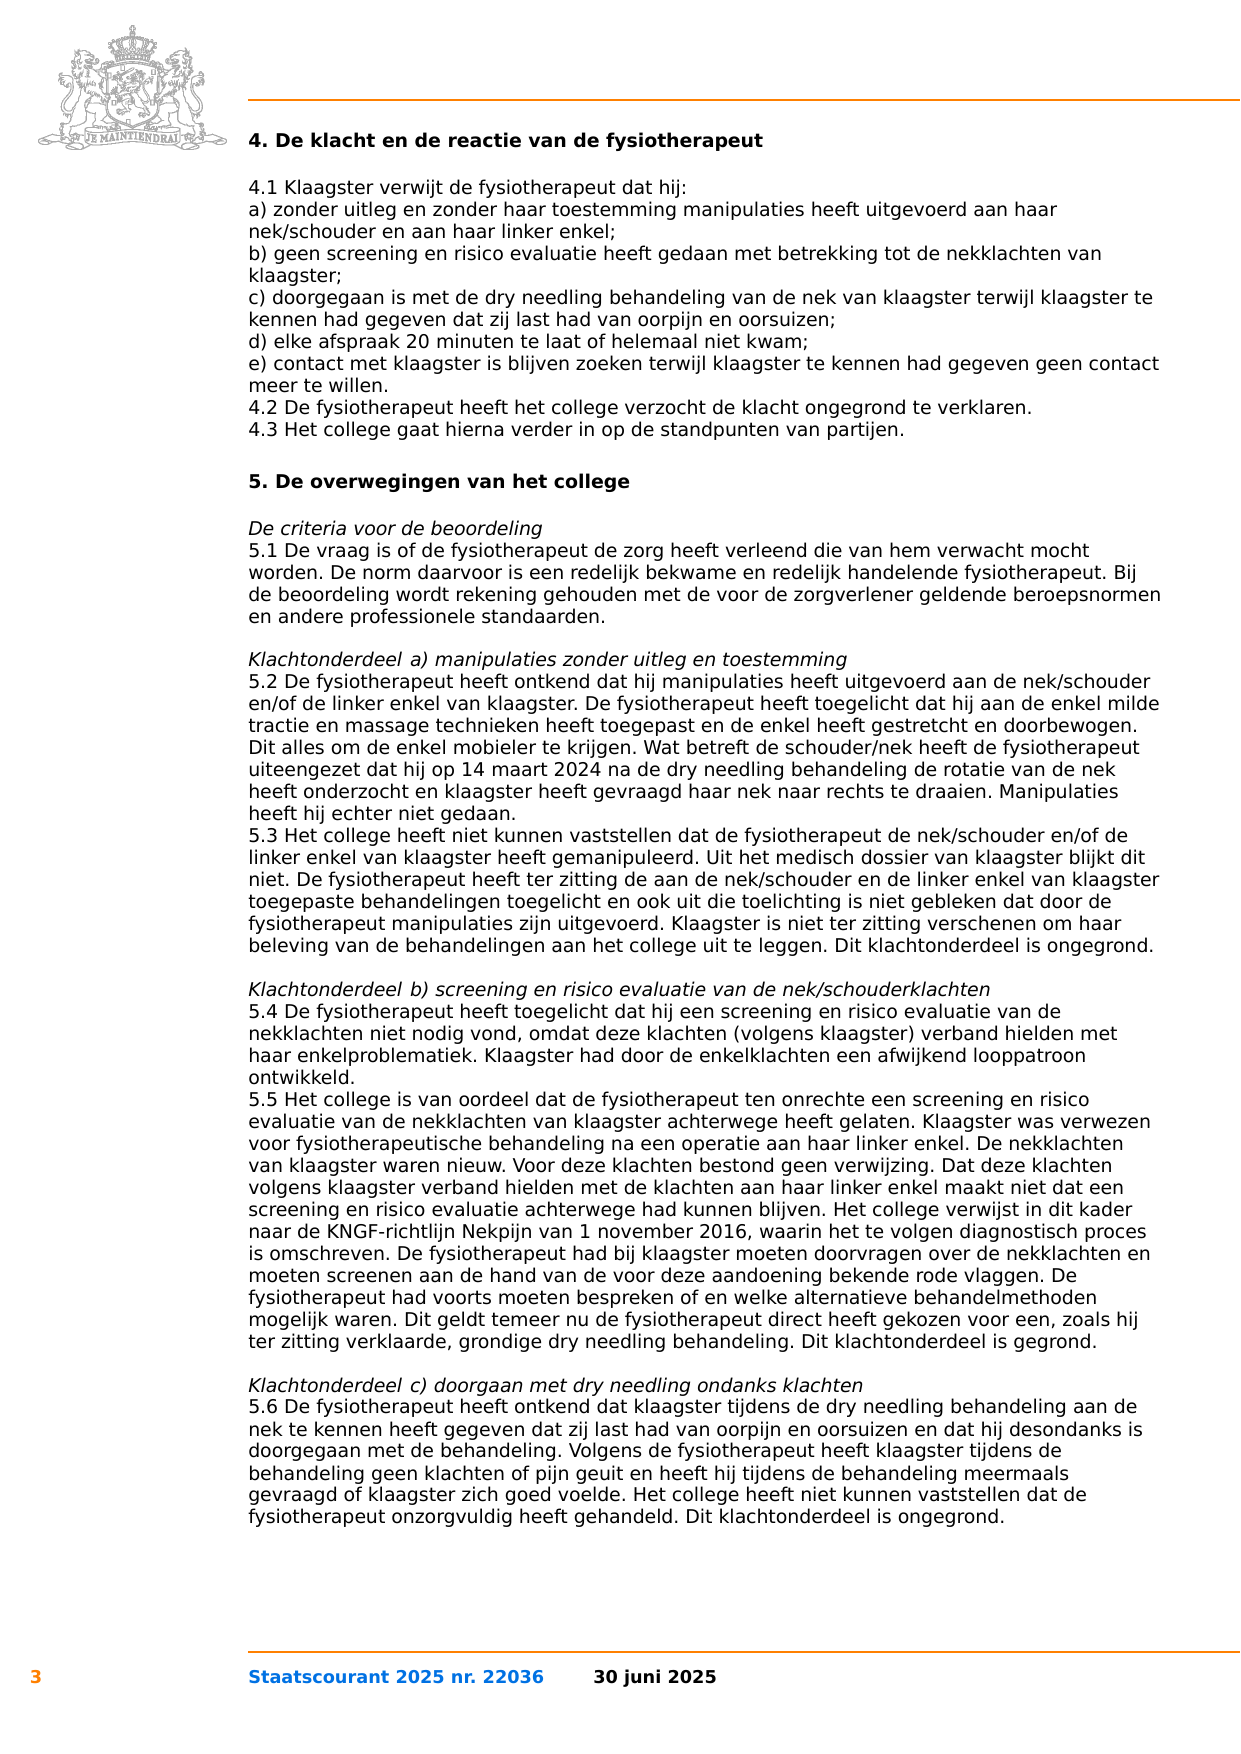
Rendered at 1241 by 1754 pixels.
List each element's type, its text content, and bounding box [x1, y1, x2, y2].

text 5.5 Het college is van oordeel dat de fysiotherapeut ten onrechte een screening en risico evaluatie van de nekklachten van klaagster achterwege heeft gelaten. Klaagster was verwezen voor fysiotherapeutische behandeling na een operatie aan haar linker enkel. De nekklachten van klaagster waren nieuw. Voor deze klachten bestond geen verwijzing. Dat deze klachten volgens klaagster verband hielden met de klachten aan haar linker enkel maakt niet dat een screening en risico evaluatie achterwege had kunnen blijven. Het college verwijst in dit kader naar de KNGF-richtlijn Nekpijn van 1 november 2016, waarin het te volgen diagnostisch proces is omschreven. De fysiotherapeut had bij klaagster moeten doorvragen over de nekklachten en moeten screenen aan de hand van de voor deze aandoening bekende rode vlaggen. De fysiotherapeut had voorts moeten bespreken of en welke alternatieve behandelmethoden mogelijk waren. Dit geldt temeer nu de fysiotherapeut direct heeft gekozen voor een, zoals hij ter zitting verklaarde, grondige dry needling behandeling. Dit klachtonderdeel is gegrond. [248, 1089, 1163, 1353]
subtitle Klachtonderdeel c) doorgaan met dry needling ondanks klachten [248, 1374, 1163, 1396]
subtitle 4. De klacht en de reactie van de fysiotherapeut [248, 130, 1163, 152]
text 5.3 Het college heeft niet kunnen vaststellen dat de fysiotherapeut de nek/schouder en/of de linker enkel van klaagster heeft gemanipuleerd. Uit het medisch dossier van klaagster blijkt dit niet. De fysiotherapeut heeft ter zitting de aan de nek/schouder en de linker enkel van klaagster toegepaste behandelingen toegelicht en ook uit die toelichting is niet gebleken dat door de fysiotherapeut manipulaties zijn uitgevoerd. Klaagster is niet ter zitting verschenen om haar beleving van de behandelingen aan het college uit te leggen. Dit klachtonderdeel is ongegrond. [248, 825, 1163, 957]
text 5.1 De vraag is of de fysiotherapeut de zorg heeft verleend die van hem verwacht mocht worden. De norm daarvoor is een redelijk bekwame en redelijk handelende fysiotherapeut. Bij de beoordeling wordt rekening gehouden met de voor de zorgverlener geldende beroepsnormen en andere professionele standaarden. [248, 539, 1163, 627]
text 5.6 De fysiotherapeut heeft ontkend dat klaagster tijdens de dry needling behandeling aan de nek te kennen heeft gegeven dat zij last had van oorpijn en oorsuizen en dat hij desondanks is doorgegaan met de behandeling. Volgens de fysiotherapeut heeft klaagster tijdens de behandeling geen klachten of pijn geuit en heeft hij tijdens de behandeling meermaals gevraagd of klaagster zich goed voelde. Het college heeft niet kunnen vaststellen dat de fysiotherapeut onzorgvuldig heeft gehandeld. Dit klachtonderdeel is ongegrond. [248, 1396, 1163, 1528]
text d) elke afspraak 20 minuten te laat of helemaal niet kwam; [248, 331, 1163, 353]
text a) zonder uitleg en zonder haar toestemming manipulaties heeft uitgevoerd aan haar nek/schouder en aan haar linker enkel; [248, 199, 1163, 243]
subtitle 5. De overwegingen van het college [248, 471, 1163, 493]
subtitle Klachtonderdeel a) manipulaties zonder uitleg en toestemming [248, 649, 1163, 671]
text b) geen screening en risico evaluatie heeft gedaan met betrekking tot de nekklachten van klaagster; [248, 243, 1163, 287]
text 5.4 De fysiotherapeut heeft toegelicht dat hij een screening en risico evaluatie van de nekklachten niet nodig vond, omdat deze klachten (volgens klaagster) verband hielden met haar enkelproblematiek. Klaagster had door de enkelklachten een afwijkend looppatroon ontwikkeld. [248, 1001, 1163, 1089]
text 4.2 De fysiotherapeut heeft het college verzocht de klacht ongegrond te verklaren. [248, 397, 1163, 419]
text c) doorgegaan is met de dry needling behandeling van de nek van klaagster terwijl klaagster te kennen had gegeven dat zij last had van oorpijn en oorsuizen; [248, 287, 1163, 331]
text e) contact met klaagster is blijven zoeken terwijl klaagster te kennen had gegeven geen contact meer te willen. [248, 353, 1163, 397]
subtitle Klachtonderdeel b) screening en risico evaluatie van de nek/schouderklachten [248, 979, 1163, 1001]
text 4.3 Het college gaat hierna verder in op de standpunten van partijen. [248, 419, 1163, 441]
text 4.1 Klaagster verwijt de fysiotherapeut dat hij: [248, 177, 1163, 199]
picture [38, 25, 227, 150]
subtitle De criteria voor de beoordeling [248, 518, 1163, 539]
text 5.2 De fysiotherapeut heeft ontkend dat hij manipulaties heeft uitgevoerd aan de nek/schouder en/of de linker enkel van klaagster. De fysiotherapeut heeft toegelicht dat hij aan de enkel milde tractie en massage technieken heeft toegepast en de enkel heeft gestretcht en doorbewogen. Dit alles om de enkel mobieler te krijgen. Wat betreft de schouder/nek heeft de fysiotherapeut uiteengezet dat hij op 14 maart 2024 na de dry needling behandeling de rotatie van de nek heeft onderzocht en klaagster heeft gevraagd haar nek naar rechts te draaien. Manipulaties heeft hij echter niet gedaan. [248, 671, 1163, 825]
